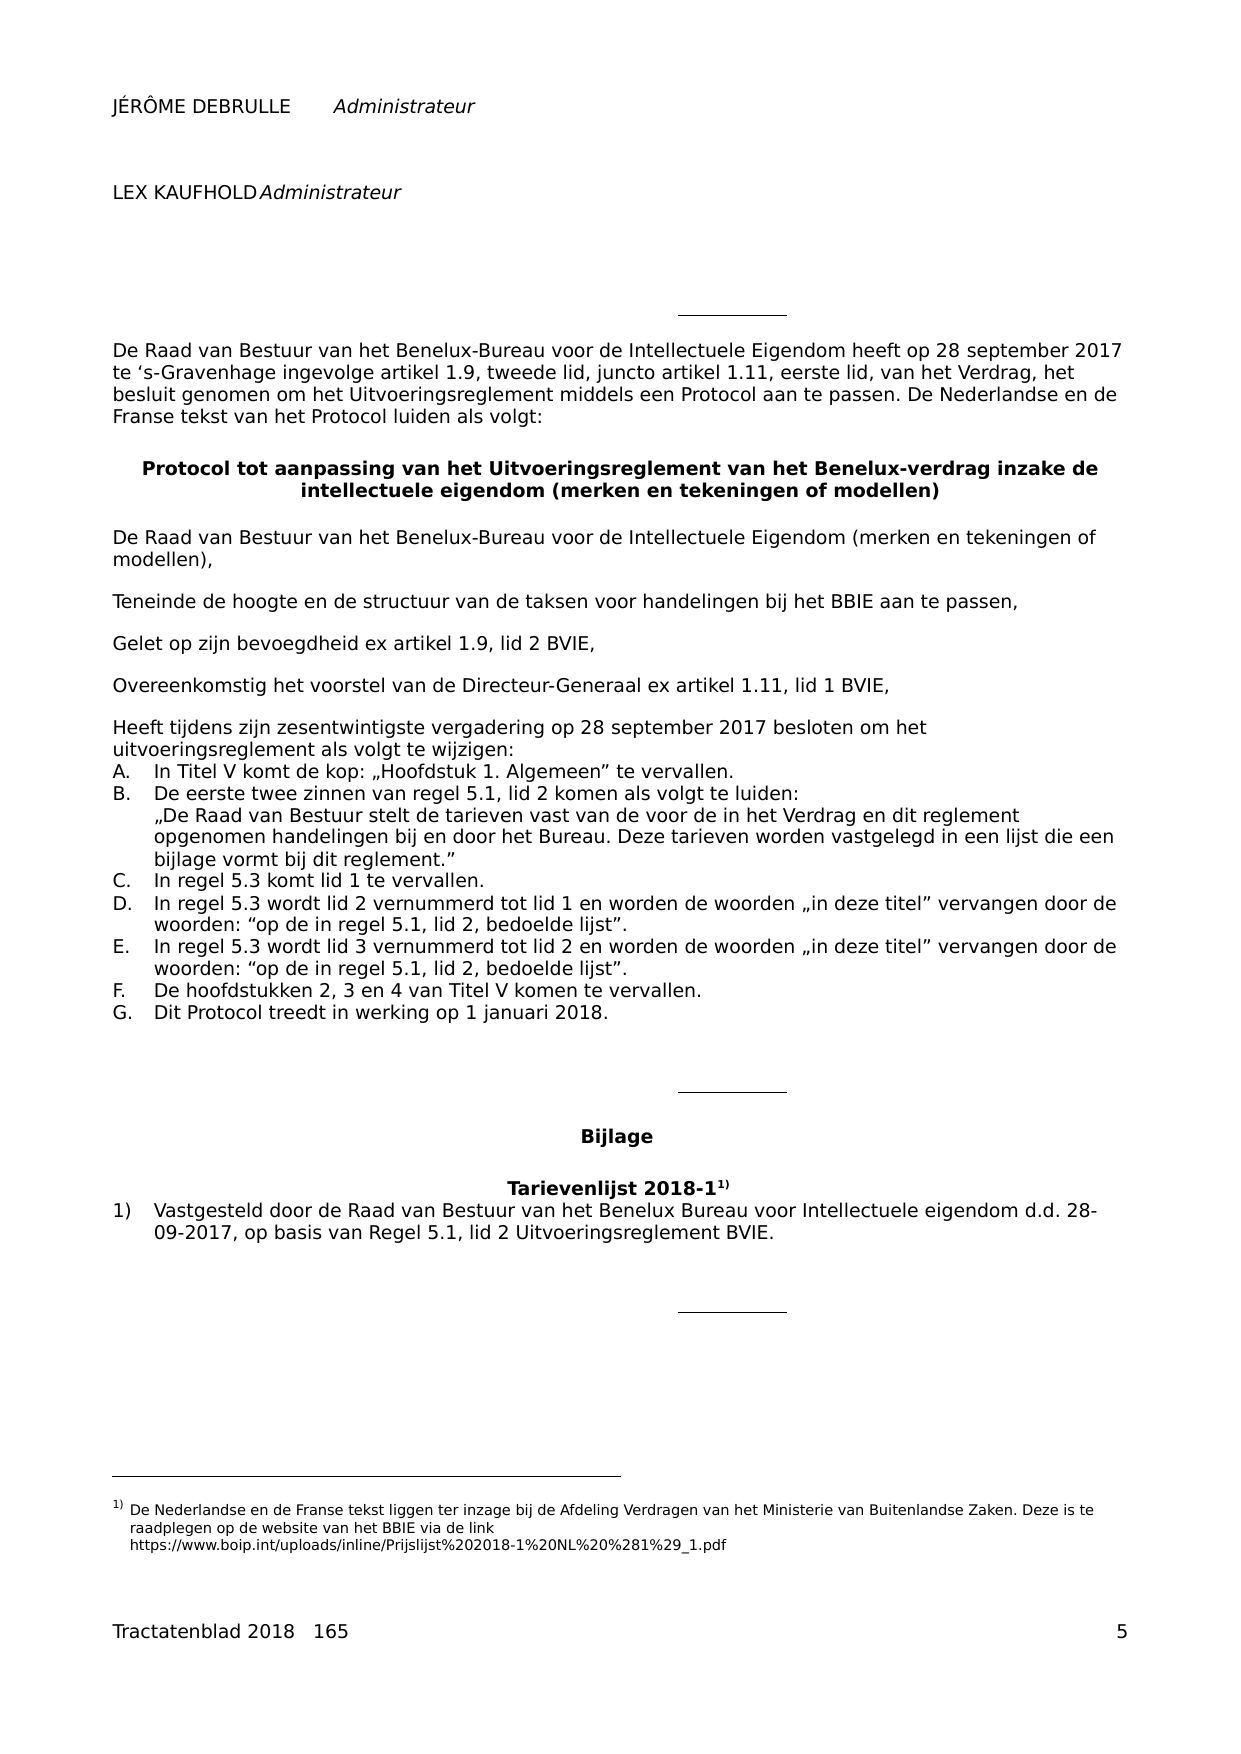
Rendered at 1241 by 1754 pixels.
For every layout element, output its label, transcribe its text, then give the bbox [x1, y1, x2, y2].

subtitle Tarievenlijst 2018-1 [112, 1178, 1128, 1200]
subtitle Protocol tot aanpassing van het Uitvoeringsreglement van het Benelux-verdrag inzake de intellectuele eigendom (merken en tekeningen of modellen) [112, 458, 1128, 502]
text De Nederlandse en de Franse tekst liggen ter inzage bij de Afdeling Verdragen van het Ministerie van Buitenlandse Zaken. Deze is te raadplegen op de website van het BBIE via de link [112, 1498, 1128, 1537]
text De Raad van Bestuur van het Benelux-Bureau voor de Intellectuele Eigendom heeft op 28 september 2017 te ‘s-Gravenhage ingevolge artikel 1.9, tweede lid, juncto artikel 1.11, eerste lid, van het Verdrag, het besluit genomen om het Uitvoeringsreglement middels een Protocol aan te passen. De Nederlandse en de Franse tekst van het Protocol luiden als volgt: [112, 340, 1128, 428]
text B. De eerste twee zinnen van regel 5.1, lid 2 komen als volgt te luiden: [112, 782, 1128, 804]
text Teneinde de hoogte en de structuur van de taksen voor handelingen bij het BBIE aan te passen, [112, 591, 1128, 613]
text E. In regel 5.3 wordt lid 3 vernummerd tot lid 2 en worden de woorden „in deze titel” vervangen door de woorden: “op de in regel 5.1, lid 2, bedoelde lijst”. [112, 936, 1128, 980]
text D. In regel 5.3 wordt lid 2 vernummerd tot lid 1 en worden de woorden „in deze titel” vervangen door de woorden: “op de in regel 5.1, lid 2, bedoelde lijst”. [112, 892, 1128, 936]
text LEX KAUFHOLD Administrateur [112, 182, 1128, 248]
text A. In Titel V komt de kop: „Hoofdstuk 1. Algemeen” te vervallen. [112, 761, 1128, 782]
text F. De hoofdstukken 2, 3 en 4 van Titel V komen te vervallen. [112, 980, 1128, 1002]
text Gelet op zijn bevoegdheid ex artikel 1.9, lid 2 BVIE, [112, 633, 1128, 654]
subtitle Bijlage [112, 1126, 1128, 1148]
text De Raad van Bestuur van het Benelux-Bureau voor de Intellectuele Eigendom (merken en tekeningen of modellen), [112, 527, 1128, 571]
text 1) Vastgesteld door de Raad van Bestuur van het Benelux Bureau voor Intellectuele eigendom d.d. 28-09-2017, op basis van Regel 5.1, lid 2 Uitvoeringsreglement BVIE. [112, 1200, 1128, 1244]
text G. Dit Protocol treedt in werking op 1 januari 2018. [112, 1002, 1128, 1024]
text „De Raad van Bestuur stelt de tarieven vast van de voor de in het Verdrag en dit reglement opgenomen handelingen bij en door het Bureau. Deze tarieven worden vastgelegd in een lijst die een bijlage vormt bij dit reglement.” [153, 804, 1128, 870]
text https://www.boip.int/uploads/inline/Prijslijst%202018-1%20NL%20%281%29_1.pdf [129, 1537, 1128, 1554]
text JÉRÔME DEBRULLE Administrateur [112, 96, 1128, 162]
text C. In regel 5.3 komt lid 1 te vervallen. [112, 870, 1128, 892]
text Heeft tijdens zijn zesentwintigste vergadering op 28 september 2017 besloten om het uitvoeringsreglement als volgt te wijzigen: [112, 717, 1128, 761]
text Overeenkomstig het voorstel van de Directeur-Generaal ex artikel 1.11, lid 1 BVIE, [112, 674, 1128, 697]
